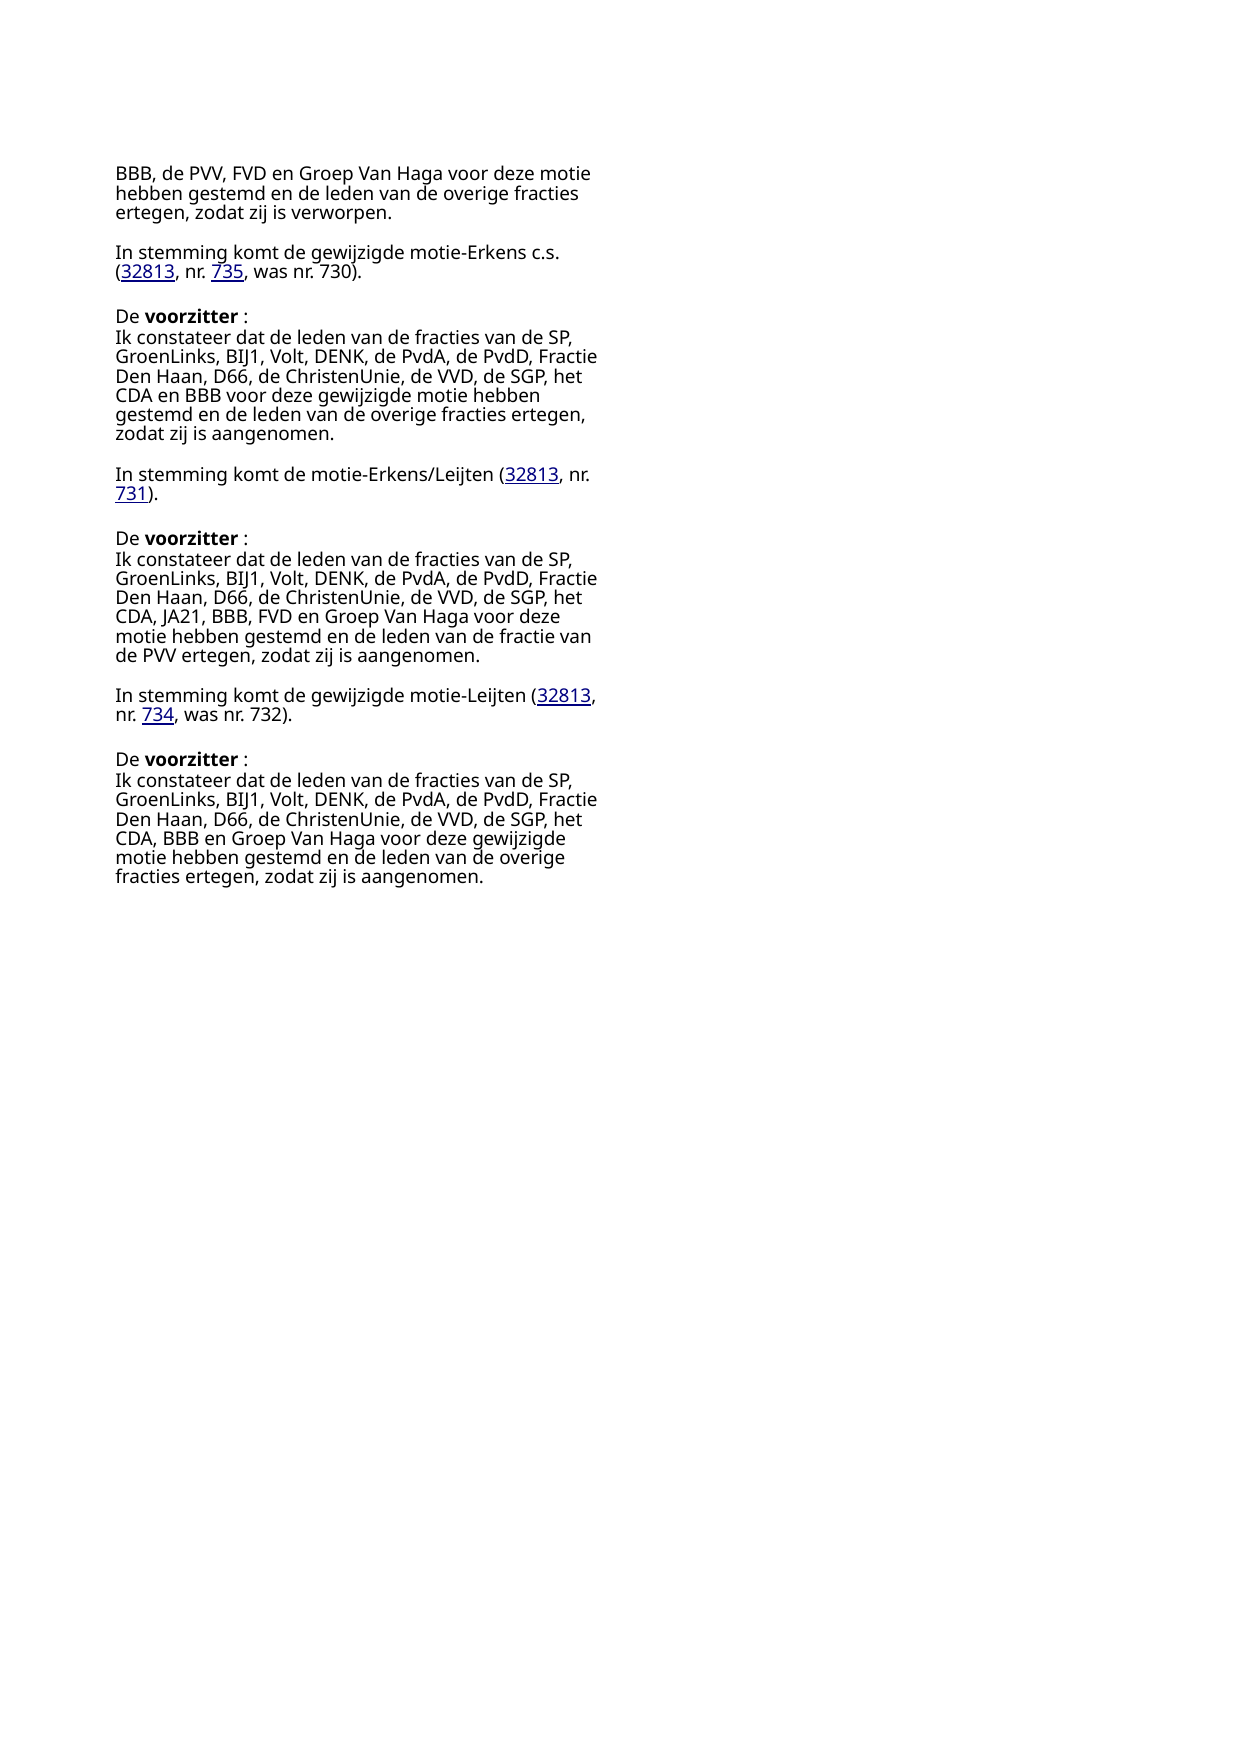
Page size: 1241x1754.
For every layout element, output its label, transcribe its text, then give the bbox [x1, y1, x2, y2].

text In stemming komt de motie-Erkens/Leijten (32813, nr. 731). [115, 466, 605, 504]
text Ik constateer dat de leden van de fracties van de SP, GroenLinks, BIJ1, Volt, DENK, de PvdA, de PvdD, Fractie Den Haan, D66, de ChristenUnie, de VVD, de SGP, het CDA, JA21, BBB, FVD en Groep Van Haga voor deze motie hebben gestemd en de leden van de fractie van de PVV ertegen, zodat zij is aangenomen. [115, 551, 605, 666]
text De voorzitter : [115, 746, 605, 772]
text In stemming komt de gewijzigde motie-Leijten (32813, nr. 734, was nr. 732). [115, 687, 605, 726]
text Ik constateer dat de leden van de fracties van de SP, GroenLinks, BIJ1, Volt, DENK, de PvdA, de PvdD, Fractie Den Haan, D66, de ChristenUnie, de VVD, de SGP, het CDA, BBB en Groep Van Haga voor deze gewijzigde motie hebben gestemd en de leden van de overige fracties ertegen, zodat zij is aangenomen. [115, 772, 605, 888]
text In stemming komt de gewijzigde motie-Erkens c.s. (32813, nr. 735, was nr. 730). [115, 244, 605, 282]
text Ik constateer dat de leden van de fracties van de SP, GroenLinks, BIJ1, Volt, DENK, de PvdA, de PvdD, Fractie Den Haan, D66, de ChristenUnie, de VVD, de SGP, het CDA en BBB voor deze gewijzigde motie hebben gestemd en de leden van de overige fracties ertegen, zodat zij is aangenomen. [115, 329, 605, 445]
text BBB, de PVV, FVD en Groep Van Haga voor deze motie hebben gestemd en de leden van de overige fracties ertegen, zodat zij is verworpen. [115, 165, 605, 223]
text De voorzitter : [115, 525, 605, 551]
text De voorzitter : [115, 303, 605, 329]
